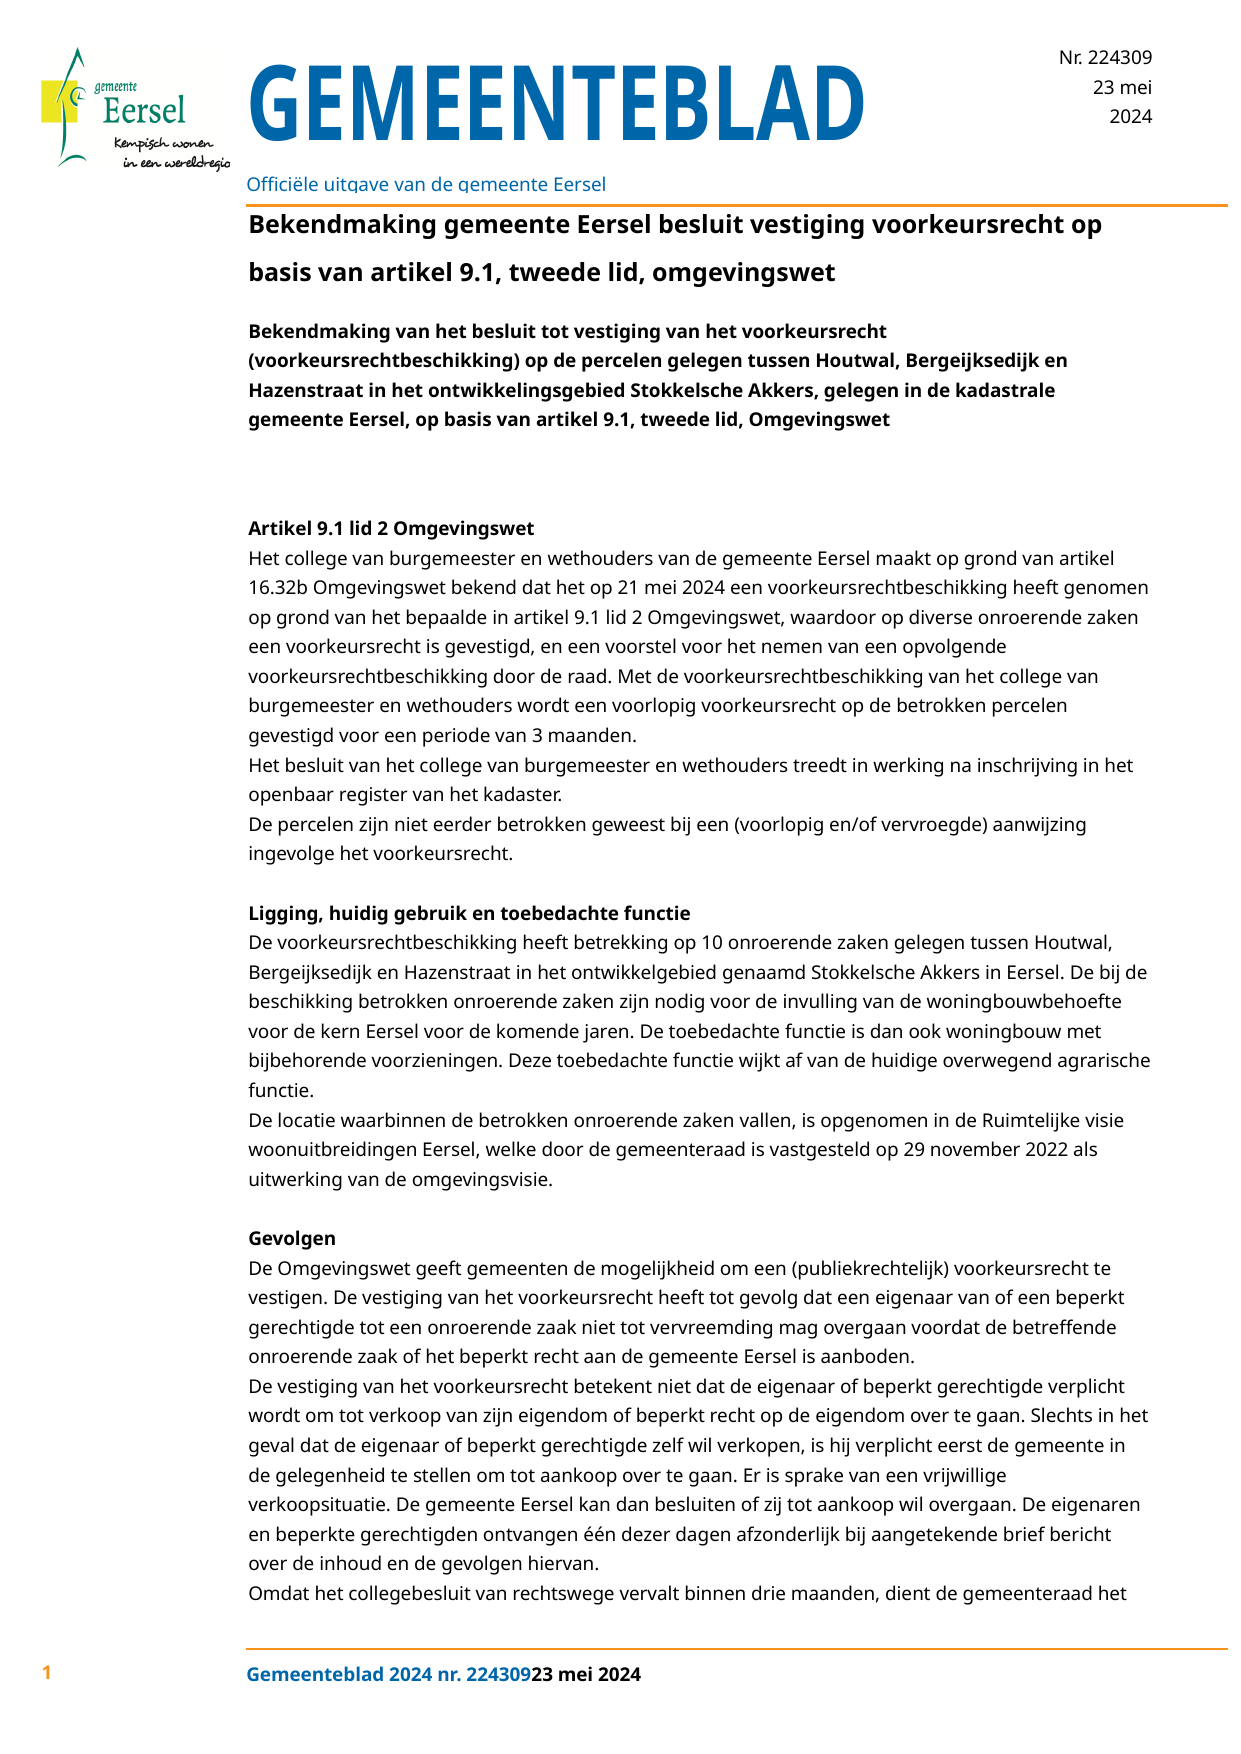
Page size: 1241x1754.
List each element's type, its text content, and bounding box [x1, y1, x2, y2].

text Gevolgen [248, 1225, 1152, 1251]
text Ligging, huidig gebruik en toebedachte functie [248, 900, 1152, 925]
text Bekendmaking gemeente Eersel besluit vestiging voorkeursrecht op basis van artikel 9.1, tweede lid, omgevingswet [248, 207, 1152, 288]
text Het besluit van het college van burgemeester en wethouders treedt in werking na inschrijving in het openbaar register van het kadaster. [248, 752, 1152, 807]
text De locatie waarbinnen de betrokken onroerende zaken vallen, is opgenomen in de Ruimtelijke visie woonuitbreidingen Eersel, welke door de gemeenteraad is vastgesteld op 29 november 2022 als uitwerking van de omgevingsvisie. [248, 1107, 1152, 1192]
text Het college van burgemeester en wethouders van de gemeente Eersel maakt op grond van artikel 16.32b Omgevingswet bekend dat het op 21 mei 2024 een voorkeursrechtbeschikking heeft genomen op grond van het bepaalde in artikel 9.1 lid 2 Omgevingswet, waardoor op diverse onroerende zaken een voorkeursrecht is gevestigd, en een voorstel voor het nemen van een opvolgende voorkeursrechtbeschikking door de raad. Met de voorkeursrechtbeschikking van het college van burgemeester en wethouders wordt een voorlopig voorkeursrecht op de betrokken percelen gevestigd voor een periode van 3 maanden. [248, 545, 1152, 748]
text Artikel 9.1 lid 2 Omgevingswet [248, 515, 1152, 541]
text Omdat het collegebesluit van rechtswege vervalt binnen drie maanden, dient de gemeenteraad het [248, 1580, 1152, 1606]
text De Omgevingswet geeft gemeenten de mogelijkheid om een (publiekrechtelijk) voorkeursrecht te vestigen. De vestiging van het voorkeursrecht heeft tot gevolg dat een eigenaar van of een beperkt gerechtigde tot een onroerende zaak niet tot vervreemding mag overgaan voordat de betreffende onroerende zaak of het beperkt recht aan de gemeente Eersel is aanboden. [248, 1255, 1152, 1369]
text De percelen zijn niet eerder betrokken geweest bij een (voorlopig en/of vervroegde) aanwijzing ingevolge het voorkeursrecht. [248, 811, 1152, 866]
text Bekendmaking van het besluit tot vestiging van het voorkeursrecht (voorkeursrechtbeschikking) op de percelen gelegen tussen Houtwal, Bergeijksedijk en Hazenstraat in het ontwikkelingsgebied Stokkelsche Akkers, gelegen in de kadastrale gemeente Eersel, op basis van artikel 9.1, tweede lid, Omgevingswet [248, 318, 1152, 432]
text De voorkeursrechtbeschikking heeft betrekking op 10 onroerende zaken gelegen tussen Houtwal, Bergeijksedijk en Hazenstraat in het ontwikkelgebied genaamd Stokkelsche Akkers in Eersel. De bij de beschikking betrokken onroerende zaken zijn nodig voor de invulling van de woningbouwbehoefte voor de kern Eersel voor de komende jaren. De toebedachte functie is dan ook woningbouw met bijbehorende voorzieningen. Deze toebedachte functie wijkt af van de huidige overwegend agrarische functie. [248, 929, 1152, 1103]
picture [41, 47, 231, 172]
text De vestiging van het voorkeursrecht betekent niet dat de eigenaar of beperkt gerechtigde verplicht wordt om tot verkoop van zijn eigendom of beperkt recht op de eigendom over te gaan. Slechts in het geval dat de eigenaar of beperkt gerechtigde zelf wil verkopen, is hij verplicht eerst de gemeente in de gelegenheid te stellen om tot aankoop over te gaan. Er is sprake van een vrijwillige verkoopsituatie. De gemeente Eersel kan dan besluiten of zij tot aankoop wil overgaan. De eigenaren en beperkte gerechtigden ontvangen één dezer dagen afzonderlijk bij aangetekende brief bericht over de inhoud en de gevolgen hiervan. [248, 1373, 1152, 1576]
